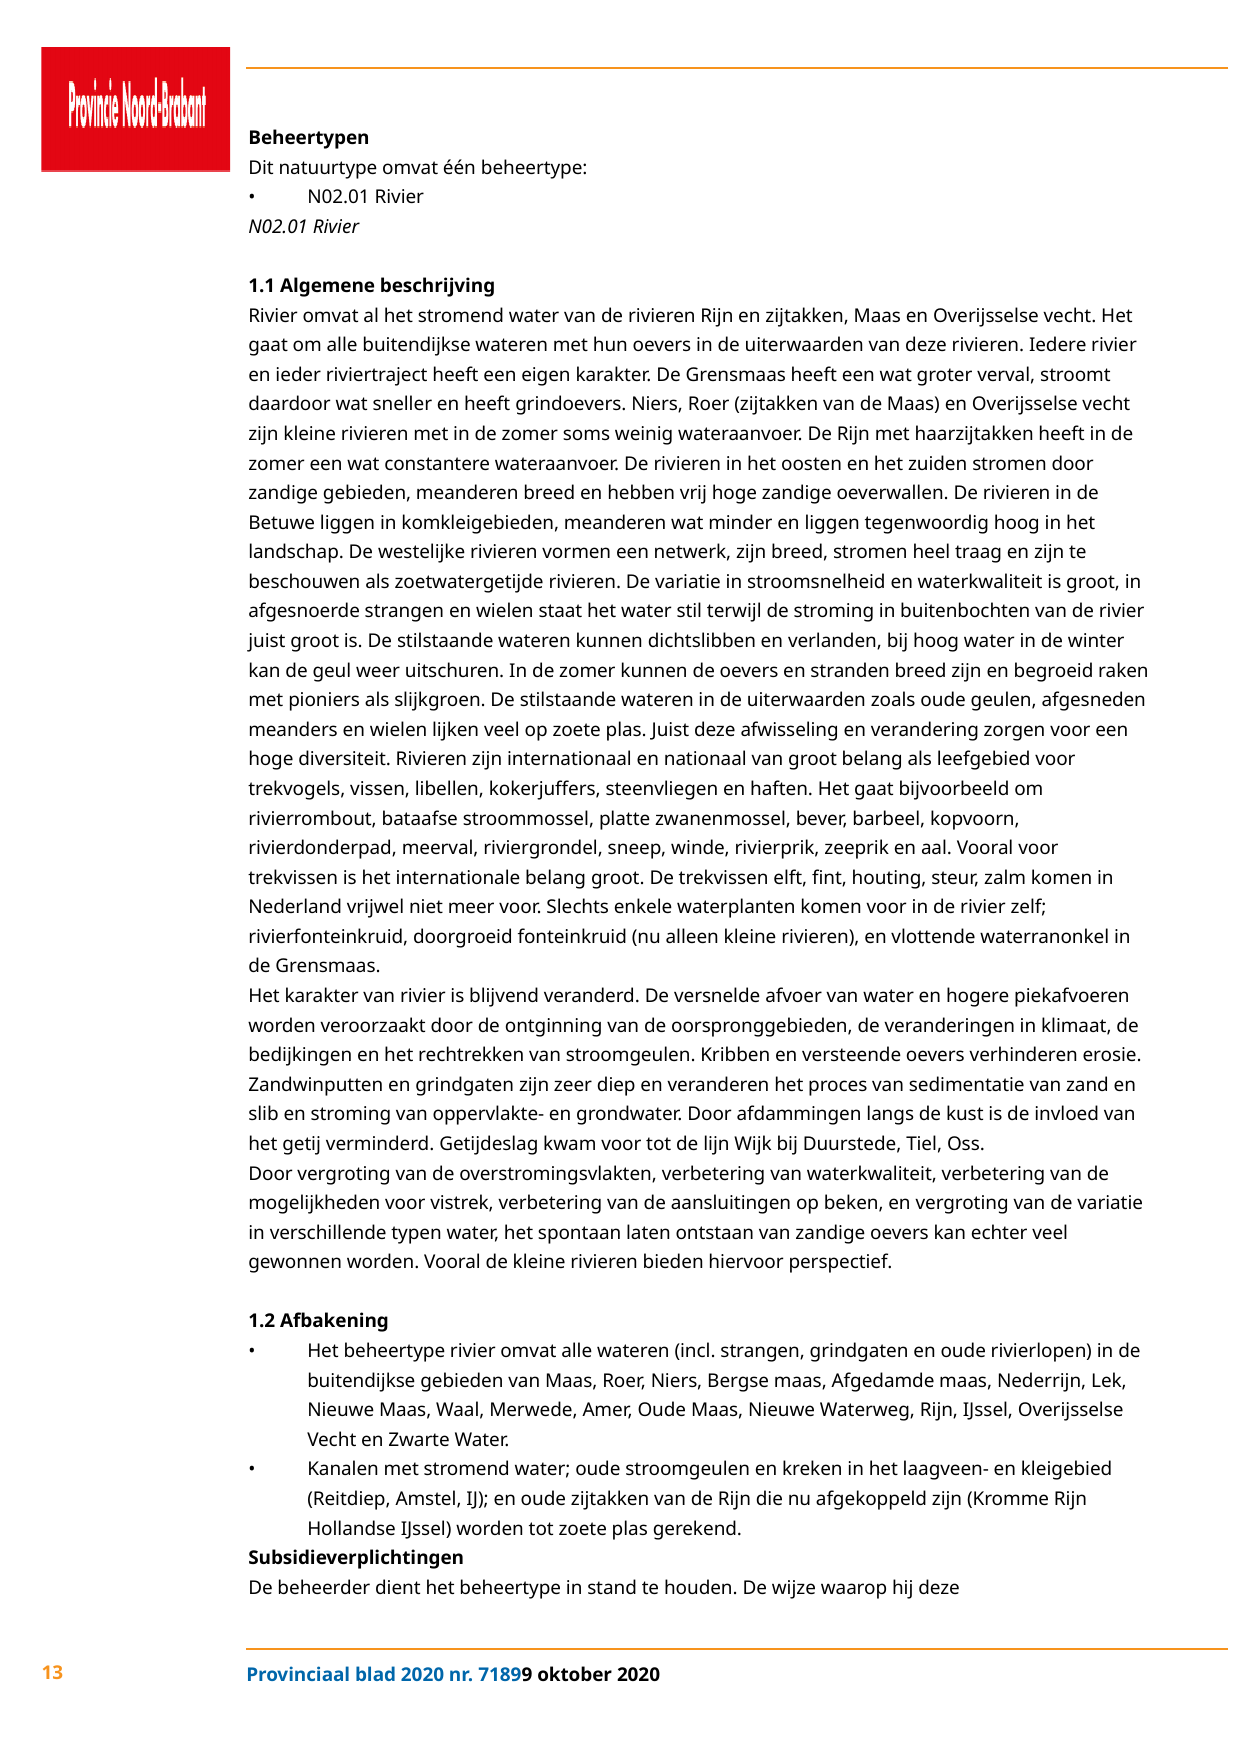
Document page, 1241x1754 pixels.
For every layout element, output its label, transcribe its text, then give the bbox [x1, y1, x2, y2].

text N02.01 Rivier [248, 213, 1152, 239]
text Door vergroting van de overstromingsvlakten, verbetering van waterkwaliteit, verbetering van de mogelijkheden voor vistrek, verbetering van de aansluitingen op beken, en vergroting van de variatie in verschillende typen water, het spontaan laten ontstaan van zandige oevers kan echter veel gewonnen worden. Vooral de kleine rivieren bieden hiervoor perspectief. [248, 1160, 1152, 1274]
text Rivier omvat al het stromend water van de rivieren Rijn en zijtakken, Maas en Overijsselse vecht. Het gaat om alle buitendijkse wateren met hun oevers in de uiterwaarden van deze rivieren. Iedere rivier en ieder riviertraject heeft een eigen karakter. De Grensmaas heeft een wat groter verval, stroomt daardoor wat sneller en heeft grindoevers. Niers, Roer (zijtakken van de Maas) en Overijsselse vecht zijn kleine rivieren met in de zomer soms weinig wateraanvoer. De Rijn met haarzijtakken heeft in de zomer een wat constantere wateraanvoer. De rivieren in het oosten en het zuiden stromen door zandige gebieden, meanderen breed en hebben vrij hoge zandige oeverwallen. De rivieren in de Betuwe liggen in komkleigebieden, meanderen wat minder en liggen tegenwoordig hoog in het landschap. De westelijke rivieren vormen een netwerk, zijn breed, stromen heel traag en zijn te beschouwen als zoetwatergetijde rivieren. De variatie in stroomsnelheid en waterkwaliteit is groot, in afgesnoerde strangen en wielen staat het water stil terwijl de stroming in buitenbochten van de rivier juist groot is. De stilstaande wateren kunnen dichtslibben en verlanden, bij hoog water in de winter kan de geul weer uitschuren. In de zomer kunnen de oevers en stranden breed zijn en begroeid raken met pioniers als slijkgroen. De stilstaande wateren in de uiterwaarden zoals oude geulen, afgesneden meanders en wielen lijken veel op zoete plas. Juist deze afwisseling en verandering zorgen voor een hoge diversiteit. Rivieren zijn internationaal en nationaal van groot belang als leefgebied voor trekvogels, vissen, libellen, kokerjuffers, steenvliegen en haften. Het gaat bijvoorbeeld om rivierrombout, bataafse stroommossel, platte zwanenmossel, bever, barbeel, kopvoorn, rivierdonderpad, meerval, riviergrondel, sneep, winde, rivierprik, zeeprik en aal. Vooral voor trekvissen is het internationale belang groot. De trekvissen elft, fint, houting, steur, zalm komen in Nederland vrijwel niet meer voor. Slechts enkele waterplanten komen voor in de rivier zelf; rivierfonteinkruid, doorgroeid fonteinkruid (nu alleen kleine rivieren), en vlottende waterranonkel in de Grensmaas. [248, 302, 1152, 978]
text Het karakter van rivier is blijvend veranderd. De versnelde afvoer van water en hogere piekafvoeren worden veroorzaakt door de ontginning van de oorspronggebieden, de veranderingen in klimaat, de bedijkingen en het rechtrekken van stroomgeulen. Kribben en versteende oevers verhinderen erosie. Zandwinputten en grindgaten zijn zeer diep en veranderen het proces van sedimentatie van zand en slib en stroming van oppervlakte- en grondwater. Door afdammingen langs de kust is de invloed van het getij verminderd. Getijdeslag kwam voor tot de lijn Wijk bij Duurstede, Tiel, Oss. [248, 982, 1152, 1156]
list Het beheertype rivier omvat alle wateren (incl. strangen, grindgaten en oude rivierlopen) in de buitendijkse gebieden van Maas, Roer, Niers, Bergse maas, Afgedamde maas, Nederrijn, Lek, Nieuwe Maas, Waal, Merwede, Amer, Oude Maas, Nieuwe Waterweg, Rijn, IJssel, Overijsselse Vecht en Zwarte Water. [248, 1337, 1152, 1452]
list N02.01 Rivier [248, 183, 1152, 209]
text 1.2 Afbakening [248, 1308, 1152, 1333]
list Kanalen met stromend water; oude stroomgeulen en kreken in het laagveen- en kleigebied (Reitdiep, Amstel, IJ); en oude zijtakken van de Rijn die nu afgekoppeld zijn (Kromme Rijn Hollandse IJssel) worden tot zoete plas gerekend. [248, 1456, 1152, 1541]
text Dit natuurtype omvat één beheertype: [248, 154, 1152, 180]
text De beheerder dient het beheertype in stand te houden. De wijze waarop hij deze [248, 1574, 1152, 1600]
text 1.1 Algemene beschrijving [248, 272, 1152, 298]
text Beheertypen [248, 124, 1152, 150]
picture [41, 47, 231, 172]
text Subsidieverplichtingen [248, 1544, 1152, 1570]
